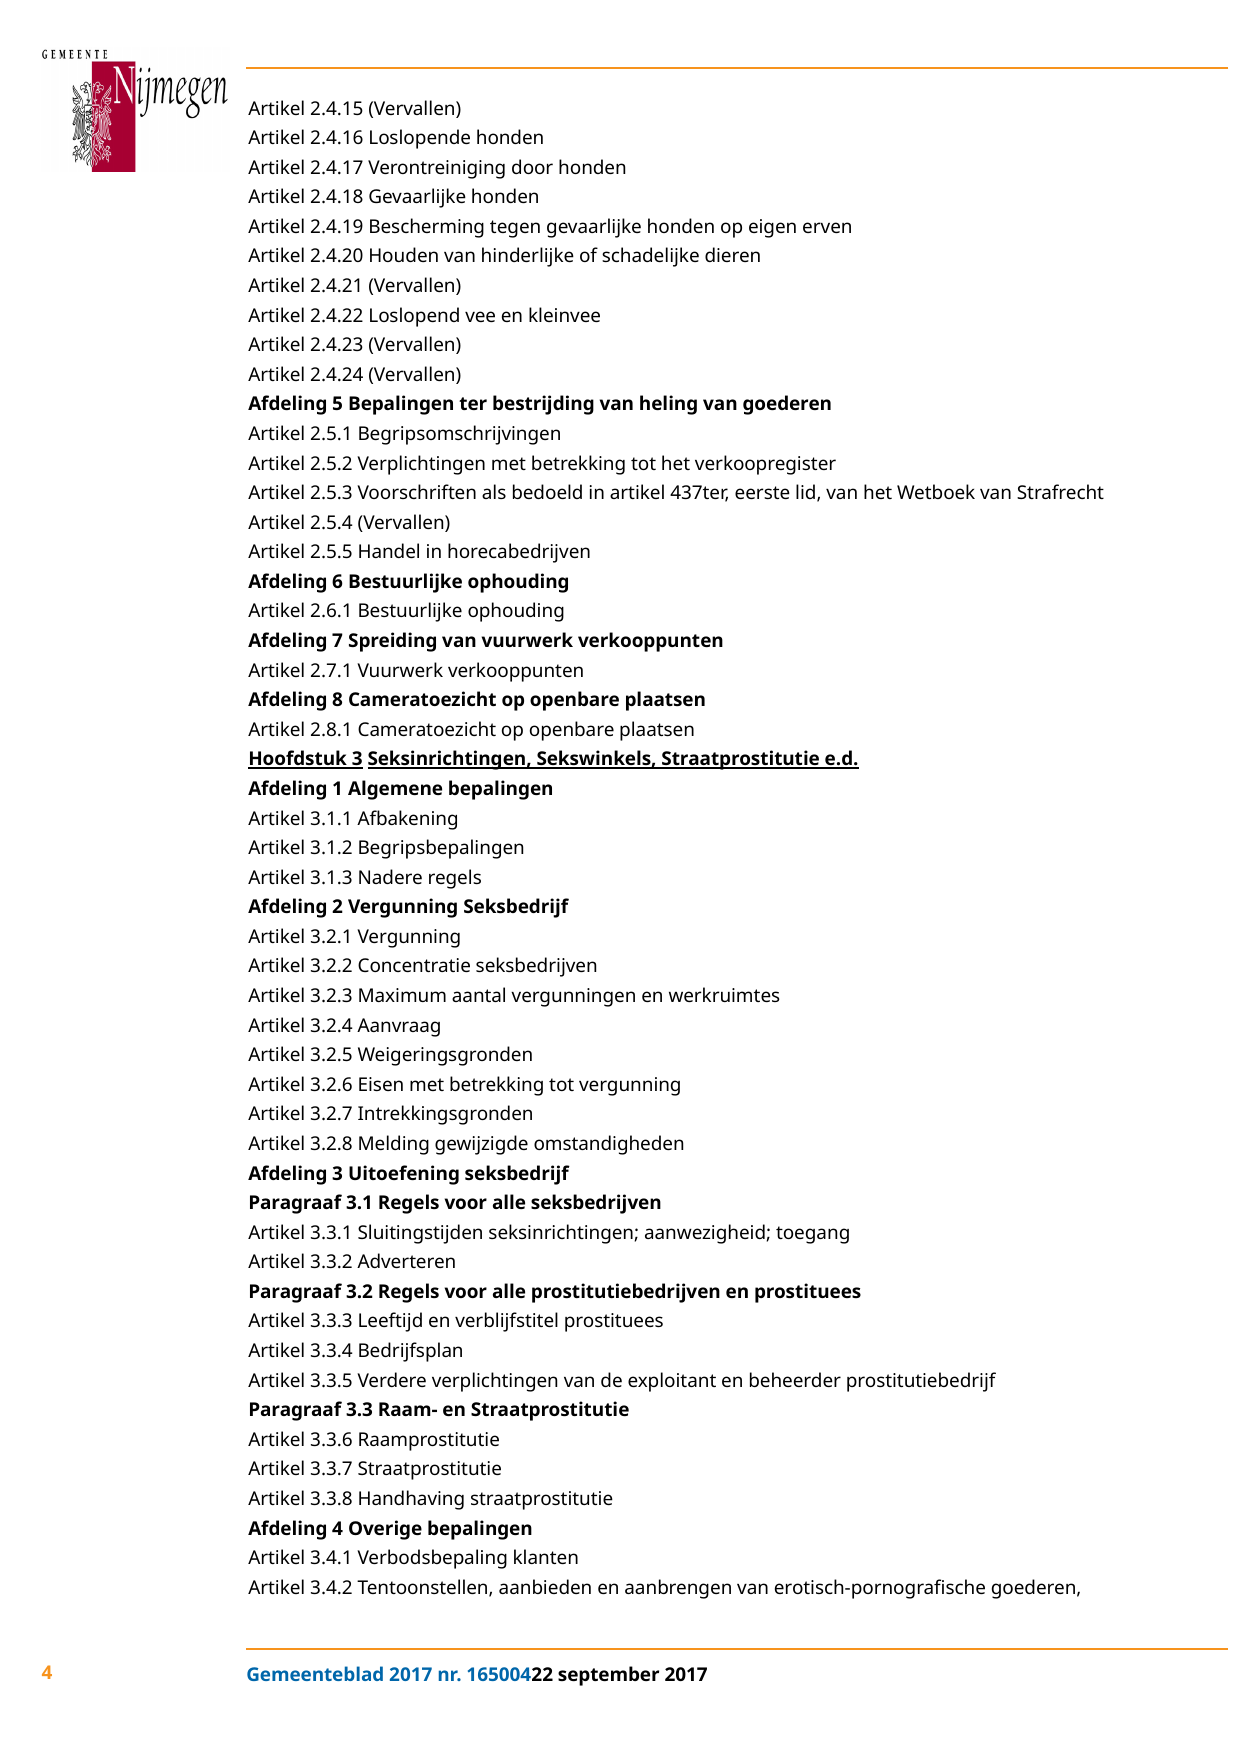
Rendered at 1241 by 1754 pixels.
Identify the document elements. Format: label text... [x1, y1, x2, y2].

text Artikel 3.2.1 Vergunning [248, 923, 1152, 949]
text Artikel 3.3.7 Straatprostitutie [248, 1456, 1152, 1481]
text Artikel 2.4.18 Gevaarlijke honden [248, 183, 1152, 209]
text Artikel 3.3.3 Leeftijd en verblijfstitel prostituees [248, 1308, 1152, 1333]
text Artikel 3.2.8 Melding gewijzigde omstandigheden [248, 1130, 1152, 1156]
text Artikel 2.4.15 (Vervallen) [248, 95, 1152, 121]
text Artikel 2.4.20 Houden van hinderlijke of schadelijke dieren [248, 243, 1152, 268]
text Artikel 2.7.1 Vuurwerk verkooppunten [248, 657, 1152, 683]
text Artikel 2.4.24 (Vervallen) [248, 361, 1152, 387]
text Artikel 2.5.3 Voorschriften als bedoeld in artikel 437ter, eerste lid, van het Wetboek van Strafrecht [248, 479, 1152, 505]
text Artikel 2.5.5 Handel in horecabedrijven [248, 538, 1152, 564]
text Artikel 2.4.19 Bescherming tegen gevaarlijke honden op eigen erven [248, 213, 1152, 239]
text Artikel 3.2.4 Aanvraag [248, 1012, 1152, 1038]
text Artikel 3.3.5 Verdere verplichtingen van de exploitant en beheerder prostitutiebedrijf [248, 1367, 1152, 1393]
text Artikel 3.4.1 Verbodsbepaling klanten [248, 1544, 1152, 1570]
text Artikel 2.4.23 (Vervallen) [248, 331, 1152, 357]
text Artikel 3.1.2 Begripsbepalingen [248, 834, 1152, 860]
text Artikel 3.1.3 Nadere regels [248, 864, 1152, 890]
text Paragraaf 3.3 Raam- en Straatprostitutie [248, 1396, 1152, 1422]
text Artikel 3.4.2 Tentoonstellen, aanbieden en aanbrengen van erotisch-pornografische goederen, [248, 1574, 1152, 1600]
text Artikel 2.5.2 Verplichtingen met betrekking tot het verkoopregister [248, 450, 1152, 476]
text Artikel 3.3.2 Adverteren [248, 1248, 1152, 1274]
text Artikel 3.3.8 Handhaving straatprostitutie [248, 1485, 1152, 1511]
text Artikel 2.8.1 Cameratoezicht op openbare plaatsen [248, 716, 1152, 742]
text Artikel 2.5.1 Begripsomschrijvingen [248, 420, 1152, 446]
text Artikel 3.2.5 Weigeringsgronden [248, 1041, 1152, 1067]
text Artikel 2.4.16 Loslopende honden [248, 124, 1152, 150]
text Afdeling 1 Algemene bepalingen [248, 775, 1152, 801]
text Artikel 2.4.21 (Vervallen) [248, 272, 1152, 298]
text Afdeling 2 Vergunning Seksbedrijf [248, 893, 1152, 919]
text Artikel 3.3.1 Sluitingstijden seksinrichtingen; aanwezigheid; toegang [248, 1219, 1152, 1245]
text Artikel 3.3.4 Bedrijfsplan [248, 1337, 1152, 1363]
text Afdeling 3 Uitoefening seksbedrijf [248, 1160, 1152, 1186]
text Paragraaf 3.2 Regels voor alle prostitutiebedrijven en prostituees [248, 1278, 1152, 1304]
text Afdeling 6 Bestuurlijke ophouding [248, 568, 1152, 594]
text Artikel 3.2.2 Concentratie seksbedrijven [248, 953, 1152, 978]
text Artikel 2.5.4 (Vervallen) [248, 509, 1152, 535]
text Afdeling 8 Cameratoezicht op openbare plaatsen [248, 686, 1152, 712]
picture [41, 47, 231, 172]
text Artikel 2.4.22 Loslopend vee en kleinvee [248, 302, 1152, 328]
text Artikel 3.2.7 Intrekkingsgronden [248, 1101, 1152, 1126]
text Artikel 3.1.1 Afbakening [248, 805, 1152, 831]
text Artikel 2.6.1 Bestuurlijke ophouding [248, 598, 1152, 623]
text Hoofdstuk 3 Seksinrichtingen, Sekswinkels, Straatprostitutie e.d. [248, 746, 1152, 771]
text Artikel 3.2.6 Eisen met betrekking tot vergunning [248, 1071, 1152, 1097]
text Artikel 3.2.3 Maximum aantal vergunningen en werkruimtes [248, 982, 1152, 1008]
text Artikel 3.3.6 Raamprostitutie [248, 1426, 1152, 1452]
text Paragraaf 3.1 Regels voor alle seksbedrijven [248, 1189, 1152, 1215]
text Afdeling 7 Spreiding van vuurwerk verkooppunten [248, 627, 1152, 653]
text Artikel 2.4.17 Verontreiniging door honden [248, 154, 1152, 180]
text Afdeling 4 Overige bepalingen [248, 1515, 1152, 1541]
text Afdeling 5 Bepalingen ter bestrijding van heling van goederen [248, 391, 1152, 416]
